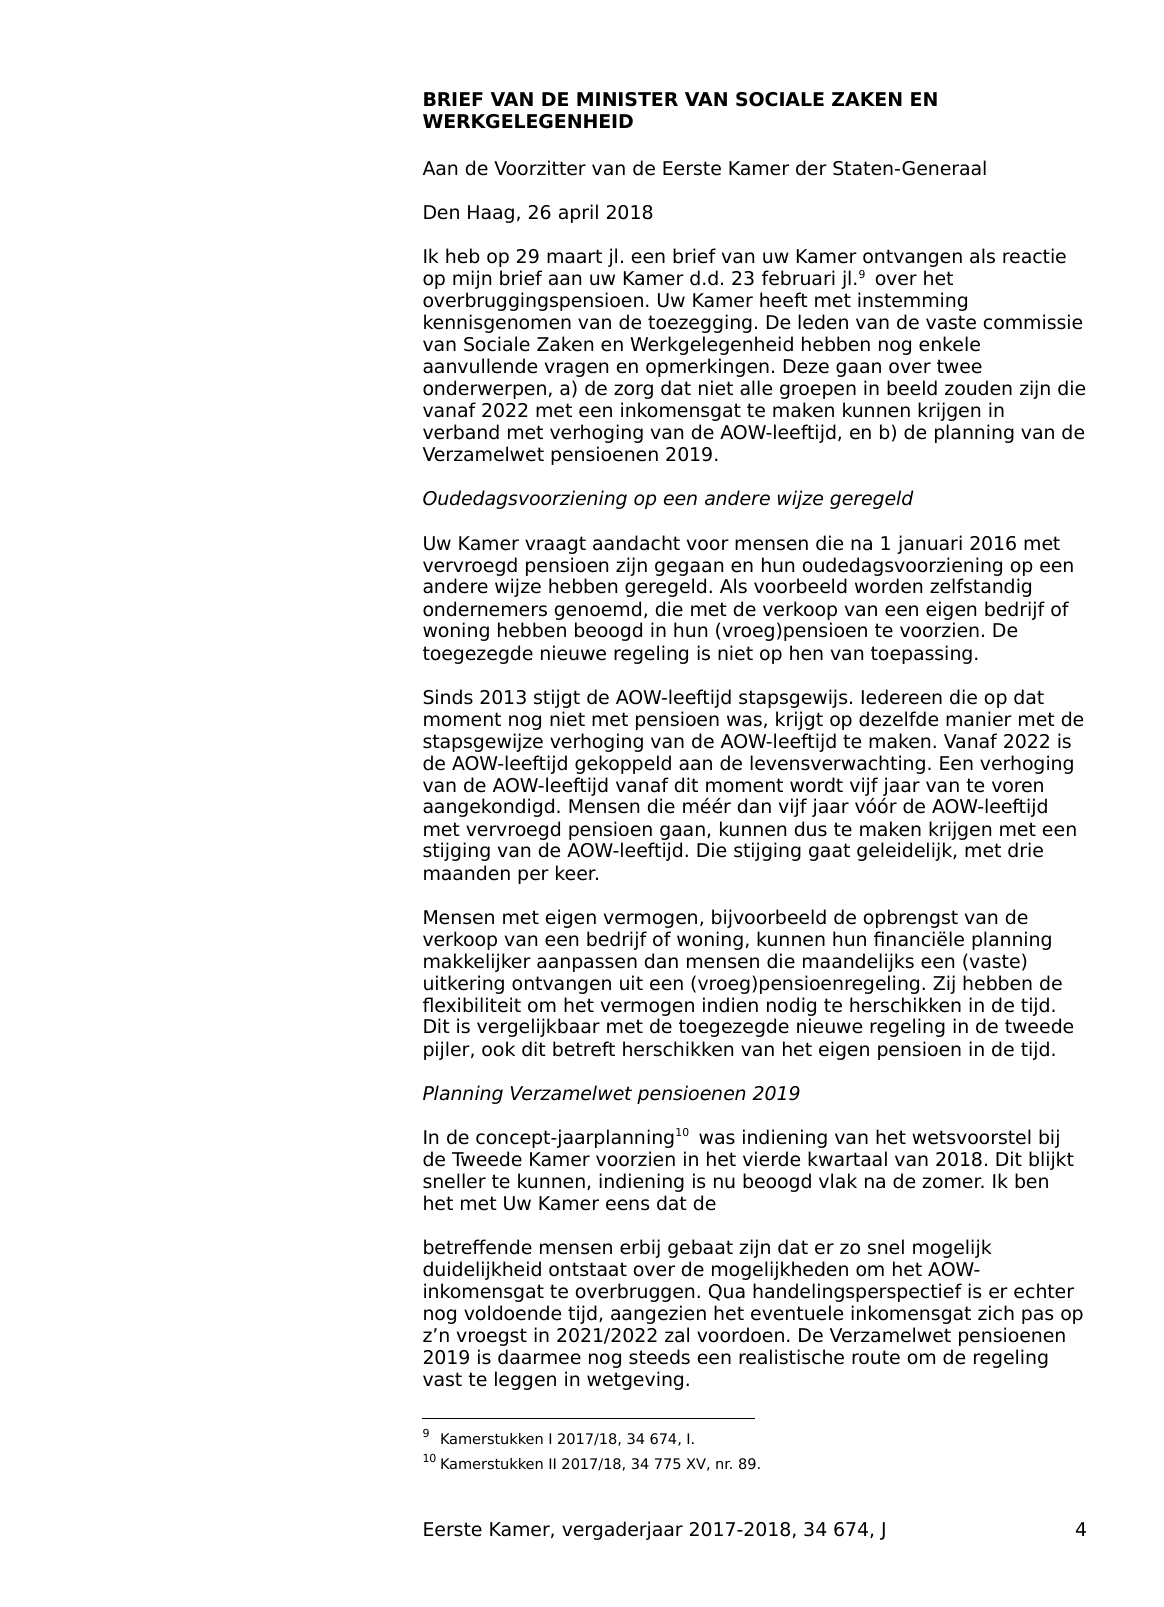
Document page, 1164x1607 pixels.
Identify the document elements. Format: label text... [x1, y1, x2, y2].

text In de concept-jaarplanning was indiening van het wetsvoorstel bij de Tweede Kamer voorzien in het vierde kwartaal van 2018. Dit blijkt sneller te kunnen, indiening is nu beoogd vlak na de zomer. Ik ben het met Uw Kamer eens dat de [422, 1127, 1087, 1215]
subtitle Oudedagsvoorziening op een andere wijze geregeld [422, 488, 1087, 510]
text Kamerstukken II 2017/18, 34 775 XV, nr. 89. [422, 1452, 1087, 1474]
text Aan de Voorzitter van de Eerste Kamer der Staten-Generaal [422, 158, 1087, 180]
text Den Haag, 26 april 2018 [422, 202, 1087, 224]
subtitle Planning Verzamelwet pensioenen 2019 [422, 1083, 1087, 1104]
text Kamerstukken I 2017/18, 34 674, I. [422, 1427, 1087, 1449]
text Sinds 2013 stijgt de AOW-leeftijd stapsgewijs. Iedereen die op dat moment nog niet met pensioen was, krijgt op dezelfde manier met de stapsgewijze verhoging van de AOW-leeftijd te maken. Vanaf 2022 is de AOW-leeftijd gekoppeld aan de levensverwachting. Een verhoging van de AOW-leeftijd vanaf dit moment wordt vijf jaar van te voren aangekondigd. Mensen die méér dan vijf jaar vóór de AOW-leeftijd met vervroegd pensioen gaan, kunnen dus te maken krijgen met een stijging van de AOW-leeftijd. Die stijging gaat geleidelijk, met drie maanden per keer. [422, 687, 1087, 884]
text betreffende mensen erbij gebaat zijn dat er zo snel mogelijk duidelijkheid ontstaat over de mogelijkheden om het AOW-inkomensgat te overbruggen. Qua handelingsperspectief is er echter nog voldoende tijd, aangezien het eventuele inkomensgat zich pas op z’n vroegst in 2021/2022 zal voordoen. De Verzamelwet pensioenen 2019 is daarmee nog steeds een realistische route om de regeling vast te leggen in wetgeving. [422, 1237, 1087, 1391]
text Ik heb op 29 maart jl. een brief van uw Kamer ontvangen als reactie op mijn brief aan uw Kamer d.d. 23 februari jl. over het overbruggingspensioen. Uw Kamer heeft met instemming kennisgenomen van de toezegging. De leden van de vaste commissie van Sociale Zaken en Werkgelegenheid hebben nog enkele aanvullende vragen en opmerkingen. Deze gaan over twee onderwerpen, a) de zorg dat niet alle groepen in beeld zouden zijn die vanaf 2022 met een inkomensgat te maken kunnen krijgen in verband met verhoging van de AOW-leeftijd, en b) de planning van de Verzamelwet pensioenen 2019. [422, 246, 1087, 466]
subtitle BRIEF VAN DE MINISTER VAN SOCIALE ZAKEN EN WERKGELEGENHEID [422, 89, 1087, 133]
text Mensen met eigen vermogen, bijvoorbeeld de opbrengst van de verkoop van een bedrijf of woning, kunnen hun financiële planning makkelijker aanpassen dan mensen die maandelijks een (vaste) uitkering ontvangen uit een (vroeg)pensioenregeling. Zij hebben de flexibiliteit om het vermogen indien nodig te herschikken in de tijd. Dit is vergelijkbaar met de toegezegde nieuwe regeling in de tweede pijler, ook dit betreft herschikken van het eigen pensioen in de tijd. [422, 907, 1087, 1060]
text Uw Kamer vraagt aandacht voor mensen die na 1 januari 2016 met vervroegd pensioen zijn gegaan en hun oudedagsvoorziening op een andere wijze hebben geregeld. Als voorbeeld worden zelfstandig ondernemers genoemd, die met de verkoop van een eigen bedrijf of woning hebben beoogd in hun (vroeg)pensioen te voorzien. De toegezegde nieuwe regeling is niet op hen van toepassing. [422, 532, 1087, 664]
